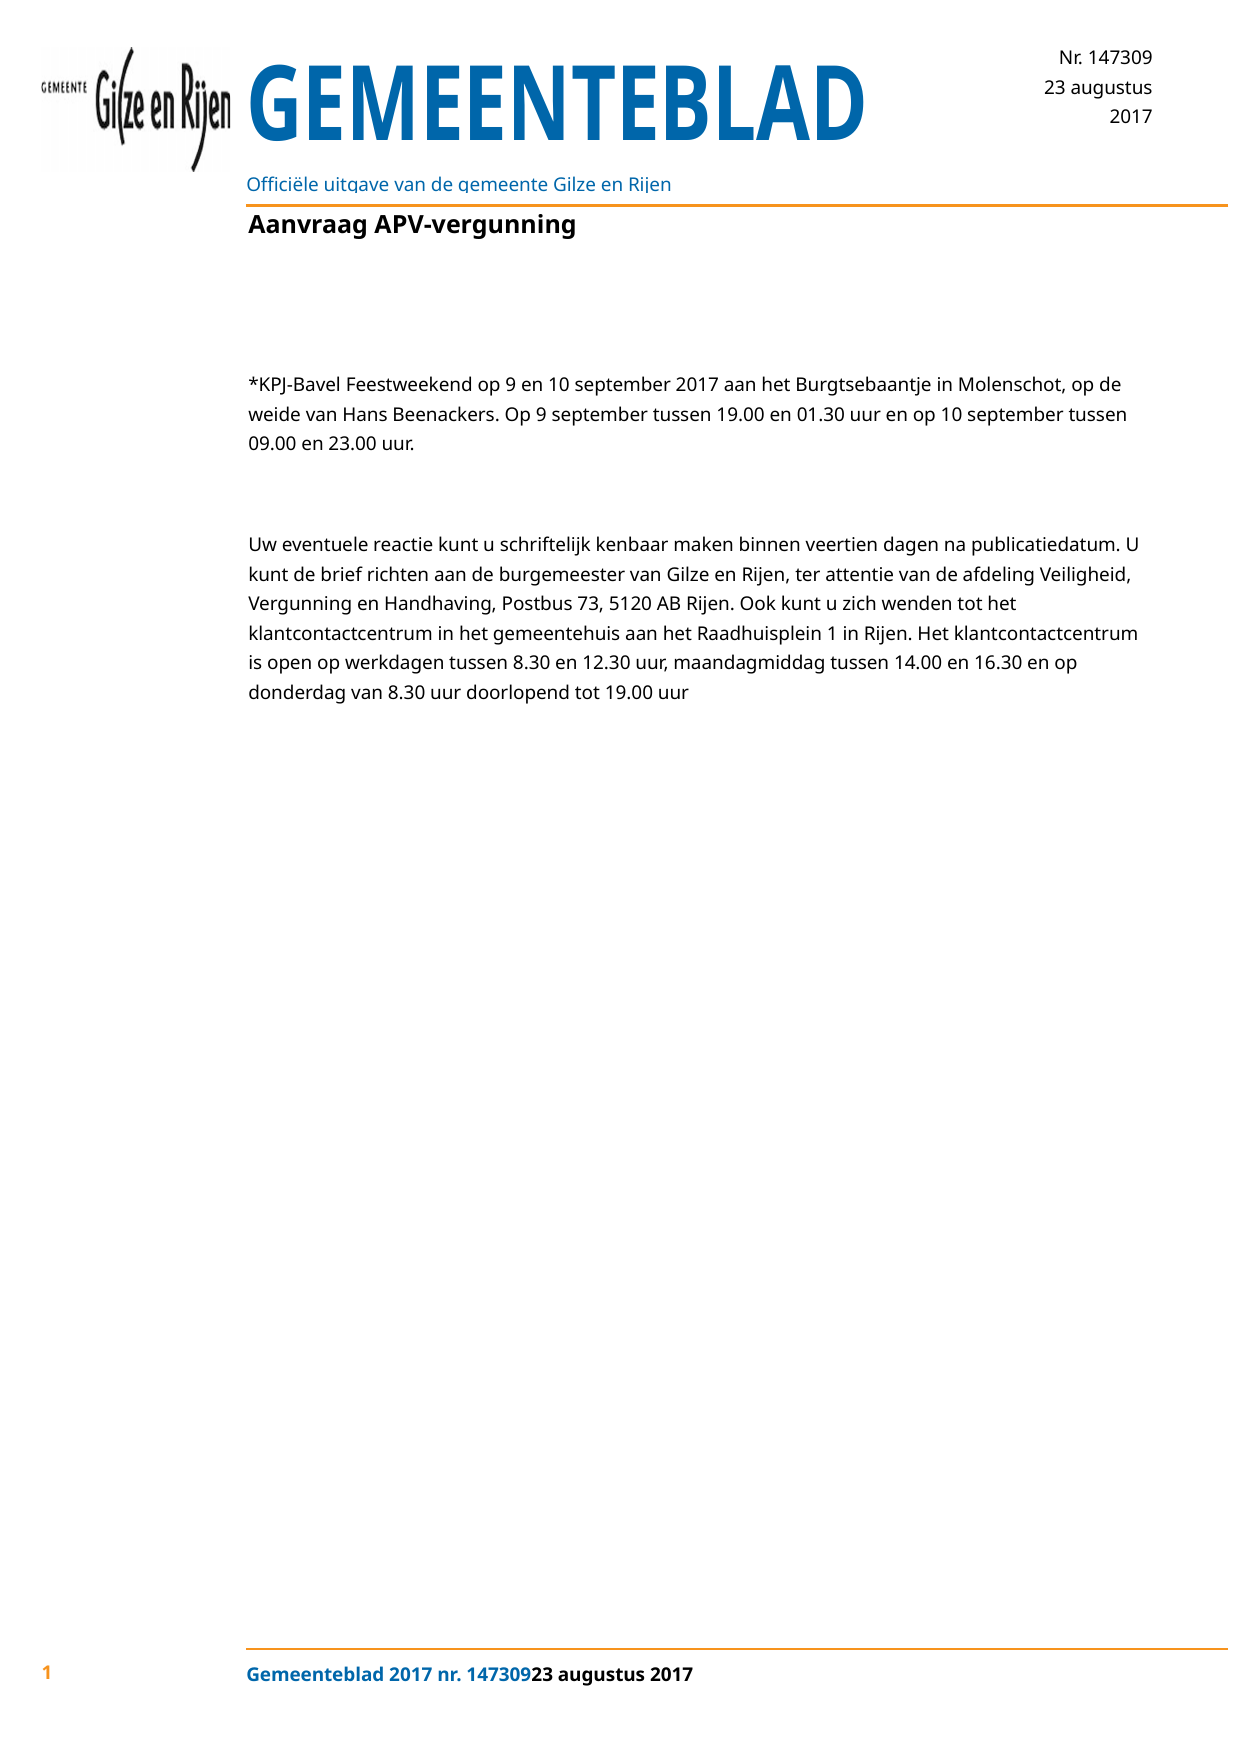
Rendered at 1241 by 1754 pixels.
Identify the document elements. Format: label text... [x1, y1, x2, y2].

text Aanvraag APV-vergunning [248, 207, 1152, 241]
text Uw eventuele reactie kunt u schriftelijk kenbaar maken binnen veertien dagen na publicatiedatum. U kunt de brief richten aan de burgemeester van Gilze en Rijen, ter attentie van de afdeling Veiligheid, Vergunning en Handhaving, Postbus 73, 5120 AB Rijen. Ook kunt u zich wenden tot het klantcontactcentrum in het gemeentehuis aan het Raadhuisplein 1 in Rijen. Het klantcontactcentrum is open op werkdagen tussen 8.30 en 12.30 uur, maandagmiddag tussen 14.00 en 16.30 en op donderdag van 8.30 uur doorlopend tot 19.00 uur [248, 531, 1152, 705]
text *KPJ-Bavel Feestweekend op 9 en 10 september 2017 aan het Burgtsebaantje in Molenschot, op de weide van Hans Beenackers. Op 9 september tussen 19.00 en 01.30 uur en op 10 september tussen 09.00 en 23.00 uur. [248, 371, 1152, 456]
picture [41, 47, 231, 172]
